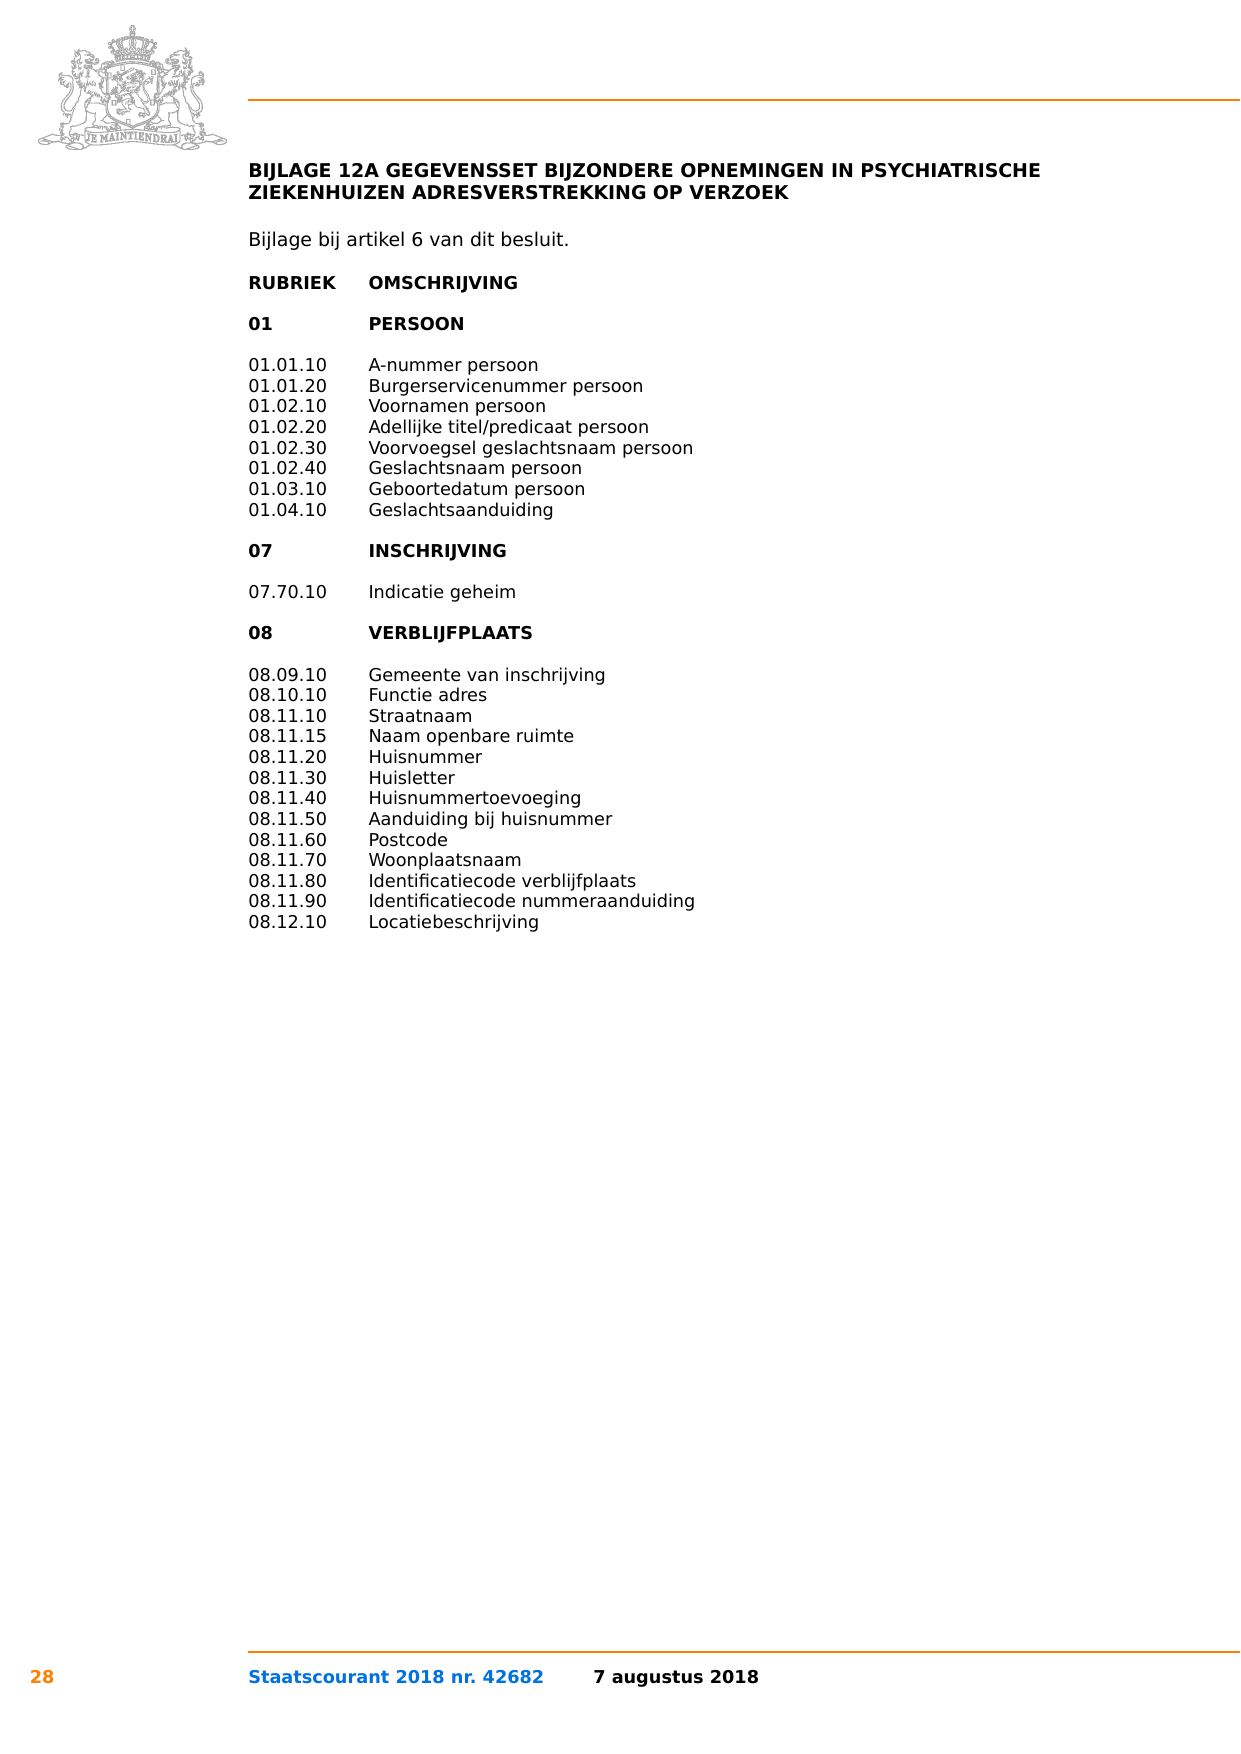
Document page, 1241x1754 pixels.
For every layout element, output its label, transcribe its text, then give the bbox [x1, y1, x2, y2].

table_cell 08.11.80 [248, 871, 362, 891]
table_cell Voorvoegsel geslachtsnaam persoon [363, 438, 1163, 458]
table_cell Huisnummertoevoeging [363, 788, 1163, 809]
table_cell 08.11.30 [248, 768, 362, 788]
table_cell Geslachtsnaam persoon [363, 458, 1163, 479]
table_cell Woonplaatsnaam [363, 850, 1163, 871]
table_cell Identificatiecode nummeraanduiding [363, 891, 1163, 912]
table_cell 08.11.20 [248, 747, 362, 768]
table_cell Indicatie geheim [363, 582, 1163, 603]
table_cell [248, 561, 362, 582]
table_cell 01 [248, 314, 362, 334]
table_cell Aanduiding bij huisnummer [363, 809, 1163, 829]
table_cell 08.11.50 [248, 809, 362, 829]
table_cell [248, 644, 362, 664]
table_cell 01.01.20 [248, 376, 362, 396]
table_cell [363, 335, 1163, 355]
table_cell 08.09.10 [248, 665, 362, 685]
table_cell [248, 603, 362, 623]
table_cell [248, 335, 362, 355]
table_cell [363, 520, 1163, 541]
table_header RUBRIEK [248, 273, 362, 293]
table_cell Geslachtsaanduiding [363, 500, 1163, 520]
table_cell Burgerservicenummer persoon [363, 376, 1163, 396]
table_cell 01.03.10 [248, 479, 362, 499]
table_cell [363, 603, 1163, 623]
table_cell 07.70.10 [248, 582, 362, 603]
table_cell 08.11.60 [248, 830, 362, 850]
table_cell Huisnummer [363, 747, 1163, 768]
table_cell [363, 644, 1163, 664]
table_cell 08.11.70 [248, 850, 362, 871]
table_cell INSCHRIJVING [363, 541, 1163, 561]
table_cell 08.11.90 [248, 891, 362, 912]
table_cell 08.11.15 [248, 726, 362, 747]
table_cell 08.11.10 [248, 706, 362, 726]
table_cell 01.02.40 [248, 458, 362, 479]
table_cell Geboortedatum persoon [363, 479, 1163, 499]
table_cell 01.04.10 [248, 500, 362, 520]
text Bijlage bij artikel 6 van dit besluit. [248, 229, 1163, 251]
table_header OMSCHRIJVING [363, 273, 1163, 293]
table_cell 08.11.40 [248, 788, 362, 809]
table_cell Functie adres [363, 685, 1163, 706]
table_cell VERBLIJFPLAATS [363, 623, 1163, 644]
table_cell [248, 520, 362, 541]
table_cell Locatiebeschrijving [363, 912, 1163, 933]
table_cell [363, 293, 1163, 314]
table_cell Naam openbare ruimte [363, 726, 1163, 747]
table_cell [363, 561, 1163, 582]
table_cell 08.12.10 [248, 912, 362, 933]
picture [38, 25, 227, 150]
table_cell 07 [248, 541, 362, 561]
table_cell Gemeente van inschrijving [363, 665, 1163, 685]
table_cell Straatnaam [363, 706, 1163, 726]
table_cell 01.02.30 [248, 438, 362, 458]
table_cell 01.02.20 [248, 417, 362, 438]
table_cell 08 [248, 623, 362, 644]
table_cell Huisletter [363, 768, 1163, 788]
subtitle BIJLAGE 12A GEGEVENSSET BIJZONDERE OPNEMINGEN IN PSYCHIATRISCHE ZIEKENHUIZEN ADRESVERSTREKKING OP VERZOEK [248, 160, 1163, 204]
table_cell 01.01.10 [248, 355, 362, 376]
table_cell A-nummer persoon [363, 355, 1163, 376]
table_cell 01.02.10 [248, 396, 362, 417]
table_cell Voornamen persoon [363, 396, 1163, 417]
table_cell Postcode [363, 830, 1163, 850]
table_cell [248, 293, 362, 314]
table_cell Adellijke titel/predicaat persoon [363, 417, 1163, 438]
table_cell Identificatiecode verblijfplaats [363, 871, 1163, 891]
table_cell 08.10.10 [248, 685, 362, 706]
table_cell PERSOON [363, 314, 1163, 334]
